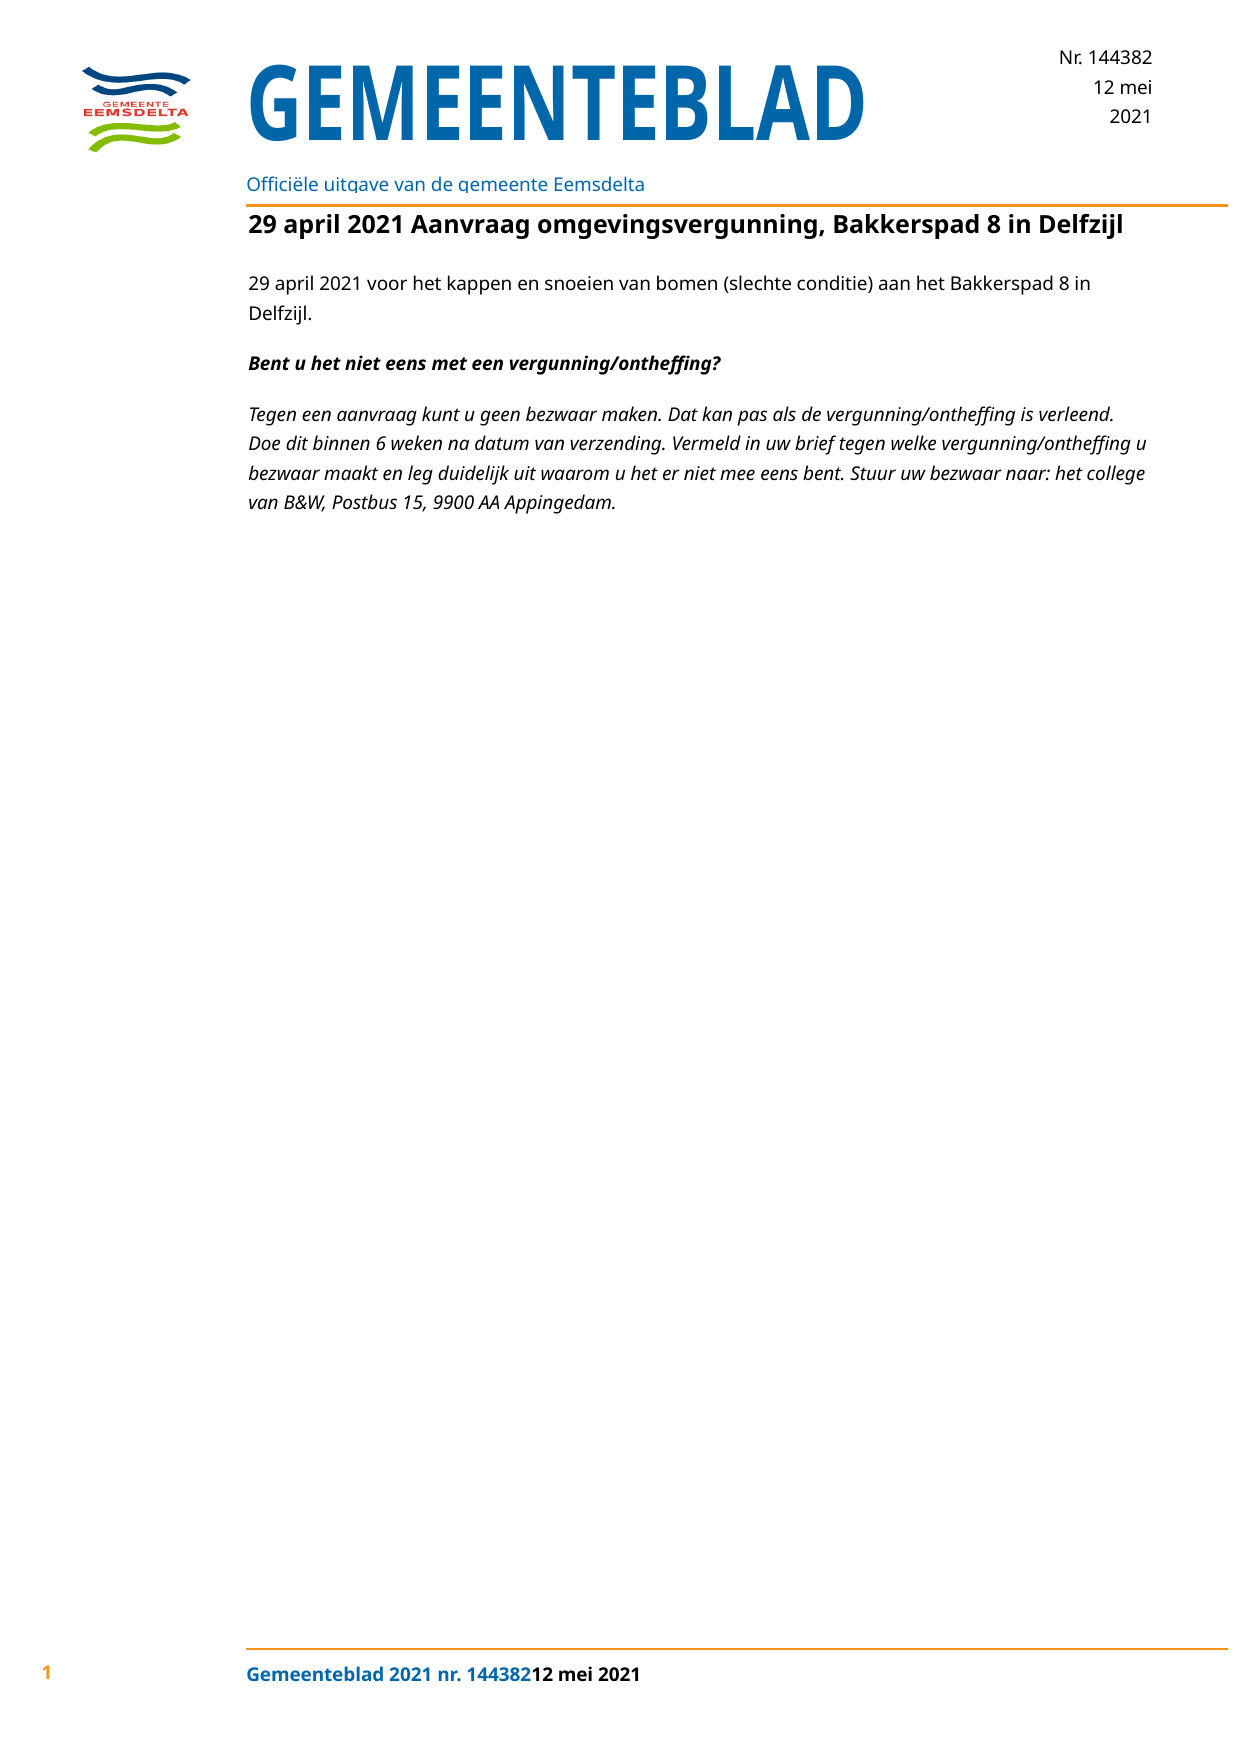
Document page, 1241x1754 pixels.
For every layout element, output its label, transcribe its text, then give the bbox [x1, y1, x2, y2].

text 29 april 2021 Aanvraag omgevingsvergunning, Bakkerspad 8 in Delfzijl [248, 207, 1152, 241]
text Bent u het niet eens met een vergunning/ontheffing? [248, 350, 1152, 376]
picture [41, 47, 231, 172]
text 29 april 2021 voor het kappen en snoeien van bomen (slechte conditie) aan het Bakkerspad 8 in Delfzijl. [248, 270, 1152, 326]
text Tegen een aanvraag kunt u geen bezwaar maken. Dat kan pas als de vergunning/ontheffing is verleend. Doe dit binnen 6 weken na datum van verzending. Vermeld in uw brief tegen welke vergunning/ontheffing u bezwaar maakt en leg duidelijk uit waarom u het er niet mee eens bent. Stuur uw bezwaar naar: het college van B&W, Postbus 15, 9900 AA Appingedam. [248, 401, 1152, 515]
